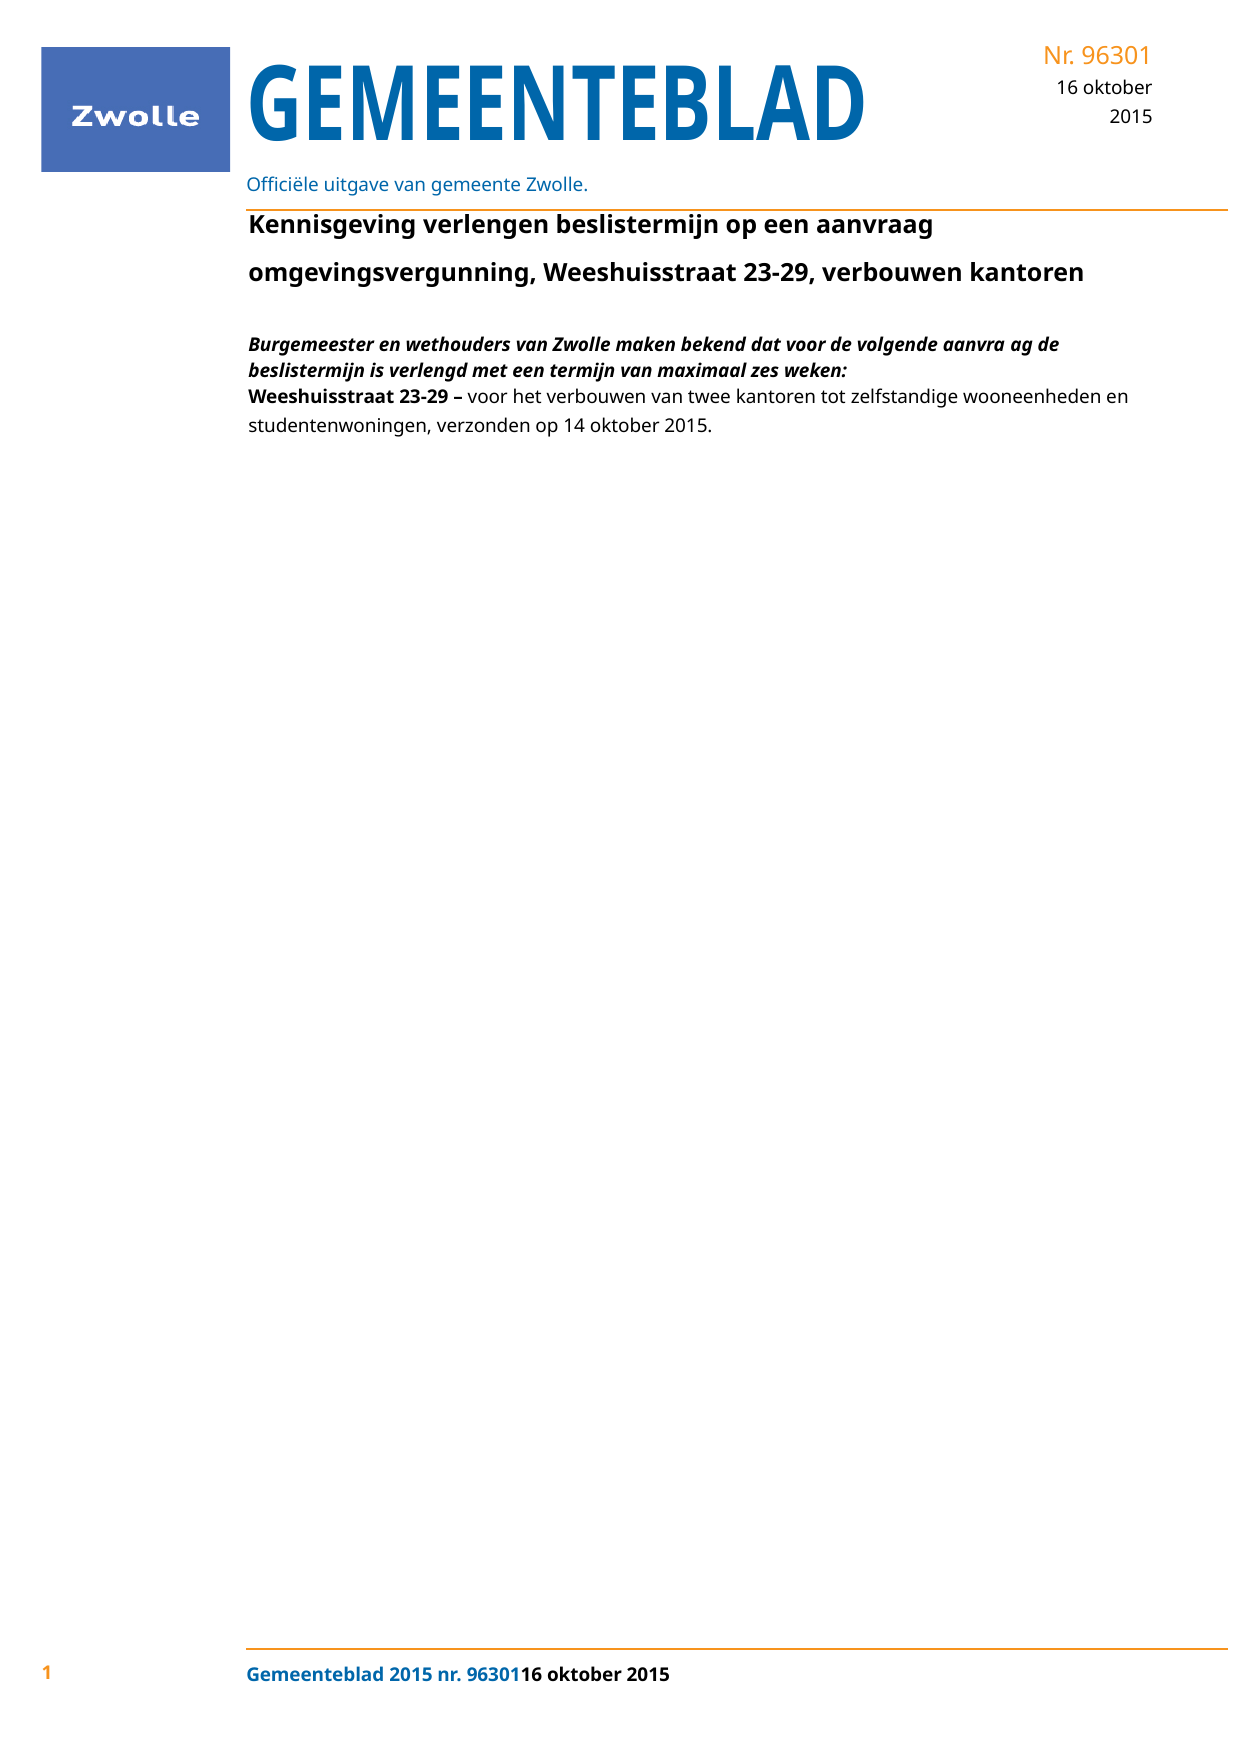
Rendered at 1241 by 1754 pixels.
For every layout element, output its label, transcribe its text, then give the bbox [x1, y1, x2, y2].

text Kennisgeving verlengen beslistermijn op een aanvraag omgevingsvergunning, Weeshuisstraat 23-29, verbouwen kantoren [248, 211, 1152, 288]
picture [41, 47, 231, 172]
text Weeshuisstraat 23-29 – voor het verbouwen van twee kantoren tot zelfstandige wooneenheden en studentenwoningen, verzonden op 14 oktober 2015. [248, 383, 1152, 438]
text Burgemeester en wethouders van Zwolle maken bekend dat voor de volgende aanvra ag de beslistermijn is verlengd met een termijn van maximaal zes weken: [248, 331, 1152, 383]
